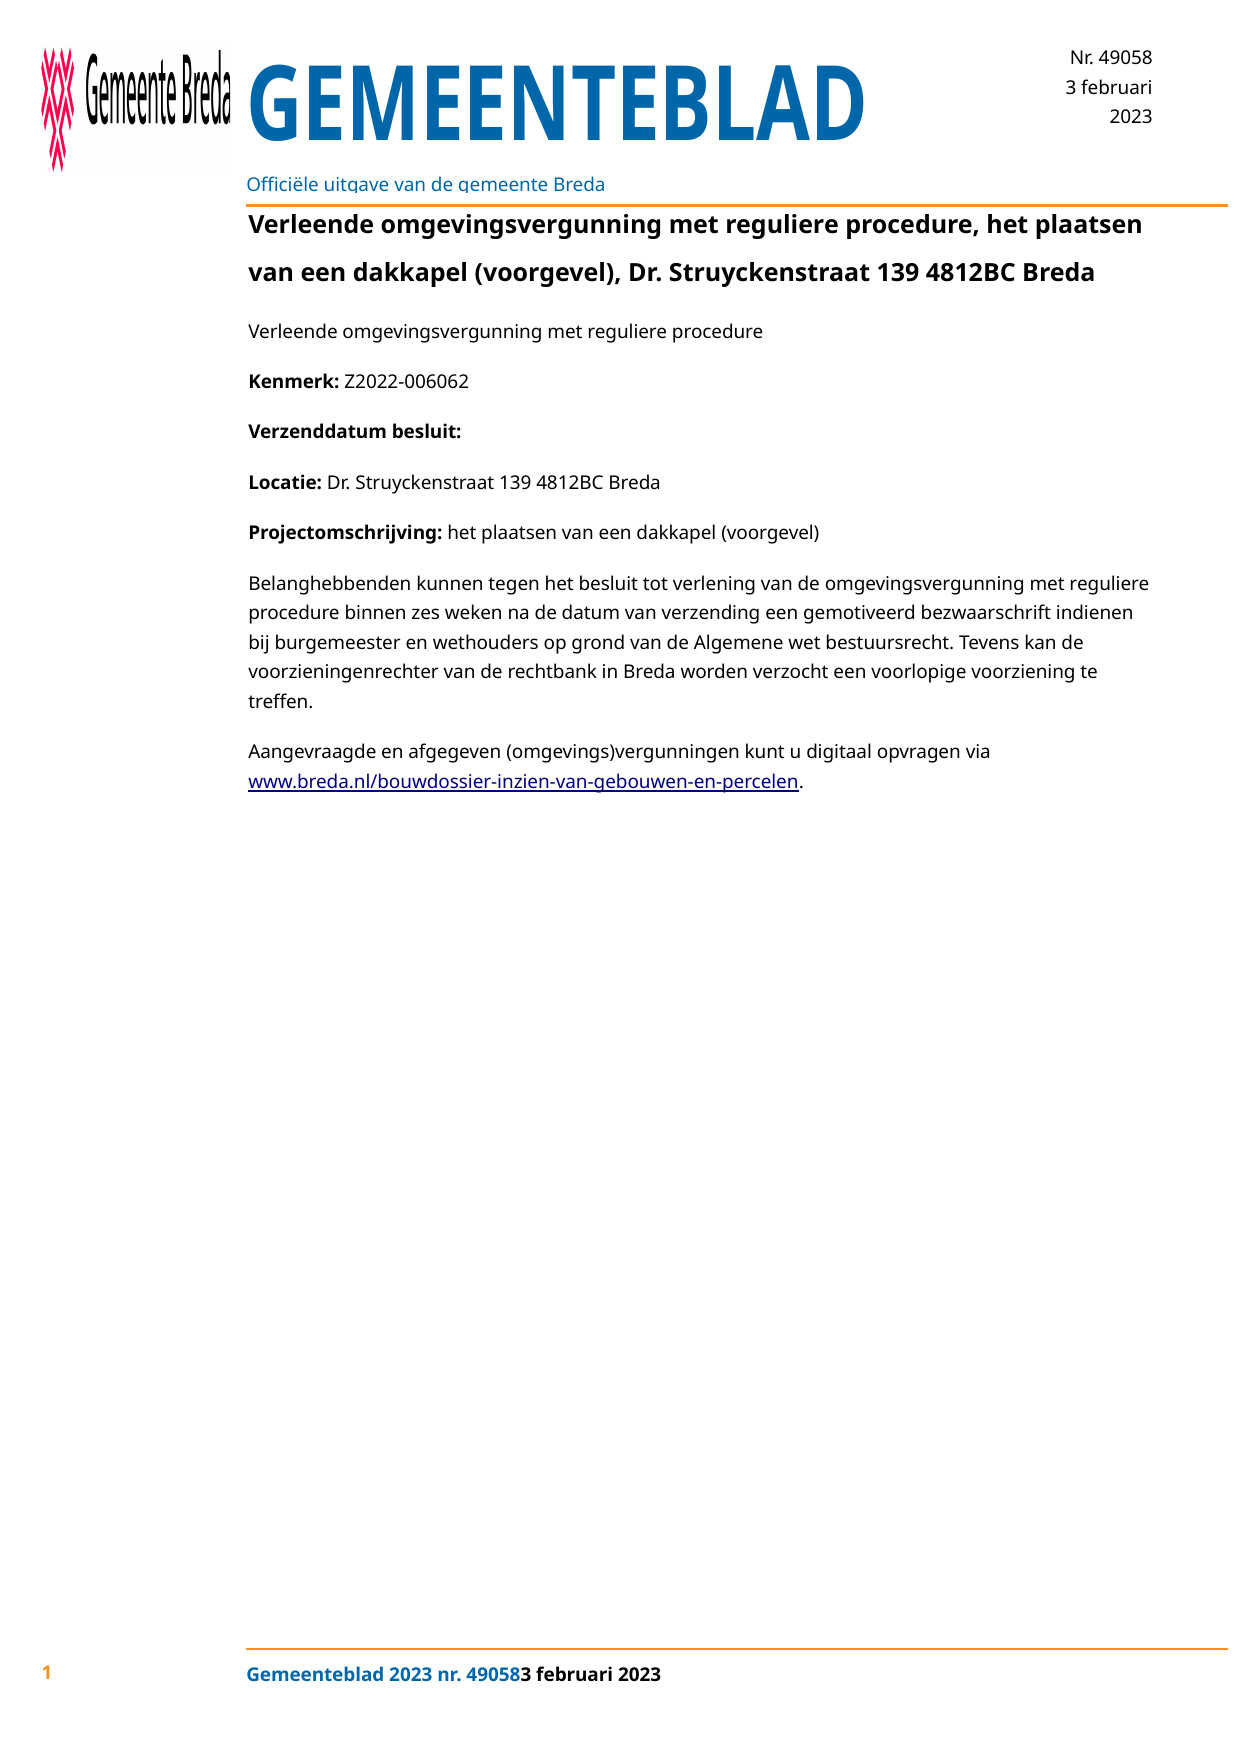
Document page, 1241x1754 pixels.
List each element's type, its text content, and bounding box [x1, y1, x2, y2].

text Projectomschrijving: het plaatsen van een dakkapel (voorgevel) [248, 519, 1152, 545]
text Locatie: Dr. Struyckenstraat 139 4812BC Breda [248, 469, 1152, 495]
picture [41, 47, 231, 172]
text Aangevraagde en afgegeven (omgevings)vergunningen kunt u digitaal opvragen via www.breda.nl/bouwdossier-inzien-van-gebouwen-en-percelen. [248, 739, 1152, 794]
text Belanghebbenden kunnen tegen het besluit tot verlening van de omgevingsvergunning met reguliere procedure binnen zes weken na de datum van verzending een gemotiveerd bezwaarschrift indienen bij burgemeester en wethouders op grond van de Algemene wet bestuursrecht. Tevens kan de voorzieningenrechter van de rechtbank in Breda worden verzocht een voorlopige voorziening te treffen. [248, 570, 1152, 714]
text Kenmerk: Z2022-006062 [248, 368, 1152, 394]
text Verleende omgevingsvergunning met reguliere procedure, het plaatsen van een dakkapel (voorgevel), Dr. Struyckenstraat 139 4812BC Breda [248, 207, 1152, 288]
text Verzenddatum besluit: [248, 419, 1152, 444]
text Verleende omgevingsvergunning met reguliere procedure [248, 318, 1152, 344]
